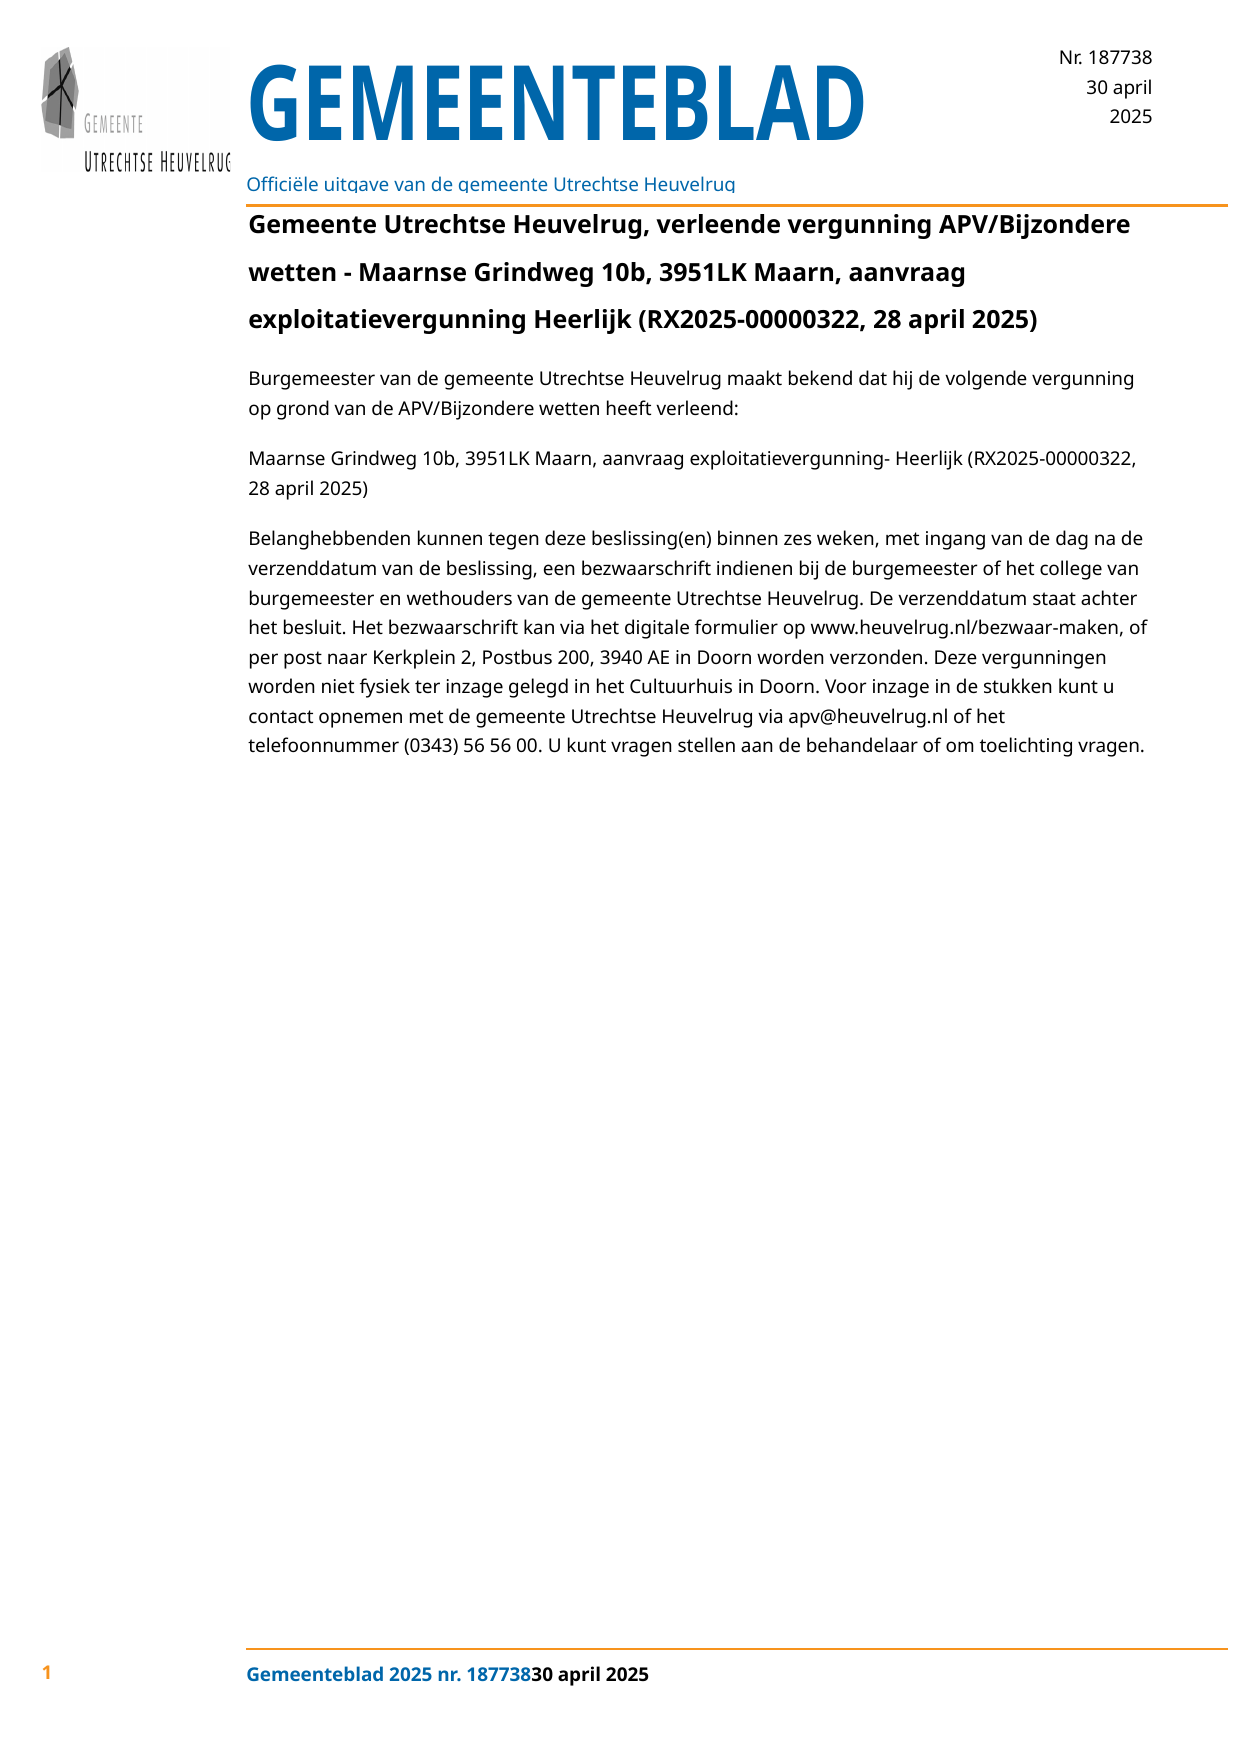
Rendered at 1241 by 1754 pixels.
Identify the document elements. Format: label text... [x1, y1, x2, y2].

text Gemeente Utrechtse Heuvelrug, verleende vergunning APV/Bijzondere wetten - Maarnse Grindweg 10b, 3951LK Maarn, aanvraag exploitatievergunning Heerlijk (RX2025-00000322, 28 april 2025) [248, 207, 1152, 336]
text Maarnse Grindweg 10b, 3951LK Maarn, aanvraag exploitatievergunning- Heerlijk (RX2025-00000322, 28 april 2025) [248, 446, 1152, 501]
text Belanghebbenden kunnen tegen deze beslissing(en) binnen zes weken, met ingang van de dag na de verzenddatum van de beslissing, een bezwaarschrift indienen bij de burgemeester of het college van burgemeester en wethouders van de gemeente Utrechtse Heuvelrug. De verzenddatum staat achter het besluit. Het bezwaarschrift kan via het digitale formulier op www.heuvelrug.nl/bezwaar-maken, of per post naar Kerkplein 2, Postbus 200, 3940 AE in Doorn worden verzonden. Deze vergunningen worden niet fysiek ter inzage gelegd in het Cultuurhuis in Doorn. Voor inzage in de stukken kunt u contact opnemen met de gemeente Utrechtse Heuvelrug via apv@heuvelrug.nl of het telefoonnummer (0343) 56 56 00. U kunt vragen stellen aan de behandelaar of om toelichting vragen. [248, 526, 1152, 758]
text Burgemeester van de gemeente Utrechtse Heuvelrug maakt bekend dat hij de volgende vergunning op grond van de APV/Bijzondere wetten heeft verleend: [248, 366, 1152, 421]
picture [41, 47, 231, 172]
